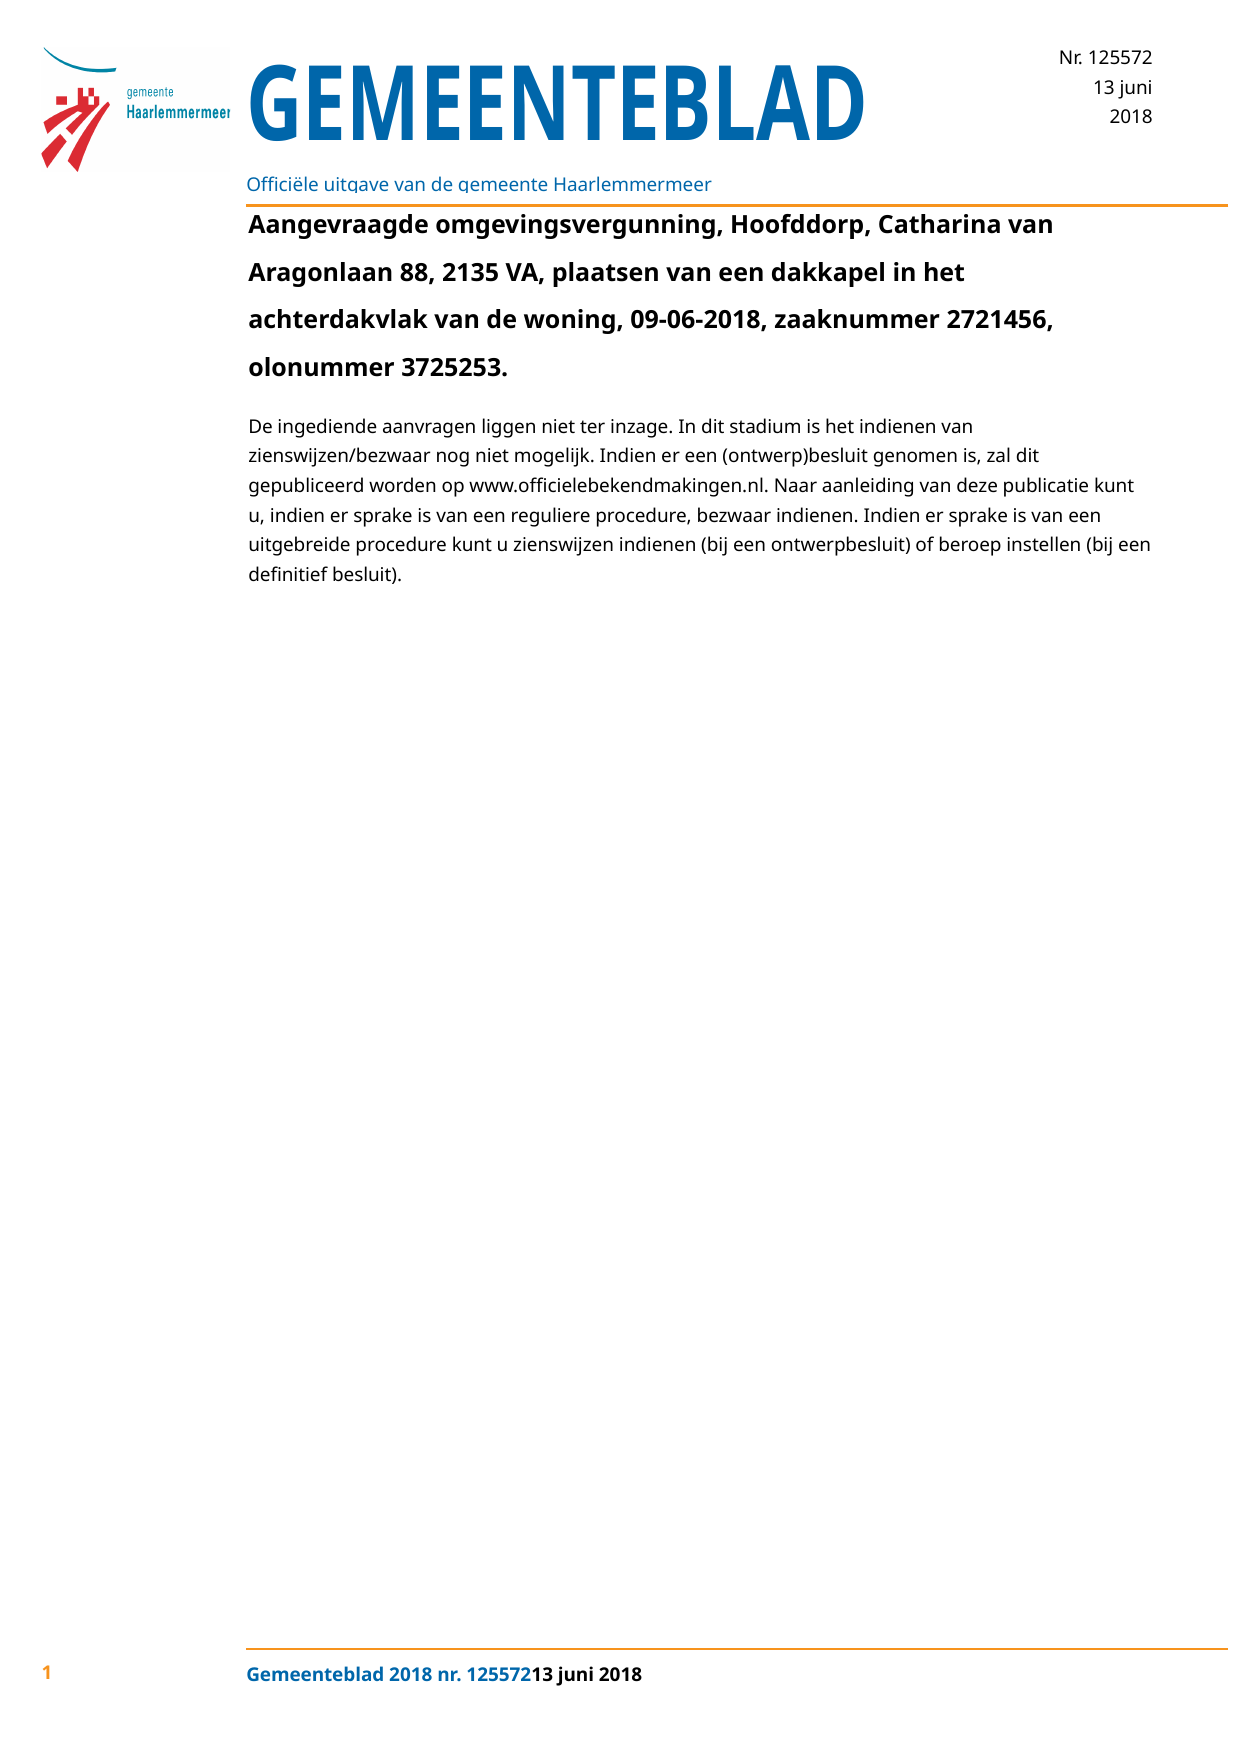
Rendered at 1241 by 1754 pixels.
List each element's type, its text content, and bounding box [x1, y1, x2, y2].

text Aangevraagde omgevingsvergunning, Hoofddorp, Catharina van Aragonlaan 88, 2135 VA, plaatsen van een dakkapel in het achterdakvlak van de woning, 09-06-2018, zaaknummer 2721456, olonummer 3725253. [248, 207, 1152, 384]
text De ingediende aanvragen liggen niet ter inzage. In dit stadium is het indienen van zienswijzen/bezwaar nog niet mogelijk. Indien er een (ontwerp)besluit genomen is, zal dit gepubliceerd worden op www.officielebekendmakingen.nl. Naar aanleiding van deze publicatie kunt u, indien er sprake is van een reguliere procedure, bezwaar indienen. Indien er sprake is van een uitgebreide procedure kunt u zienswijzen indienen (bij een ontwerpbesluit) of beroep instellen (bij een definitief besluit). [248, 413, 1152, 587]
picture [41, 47, 231, 172]
